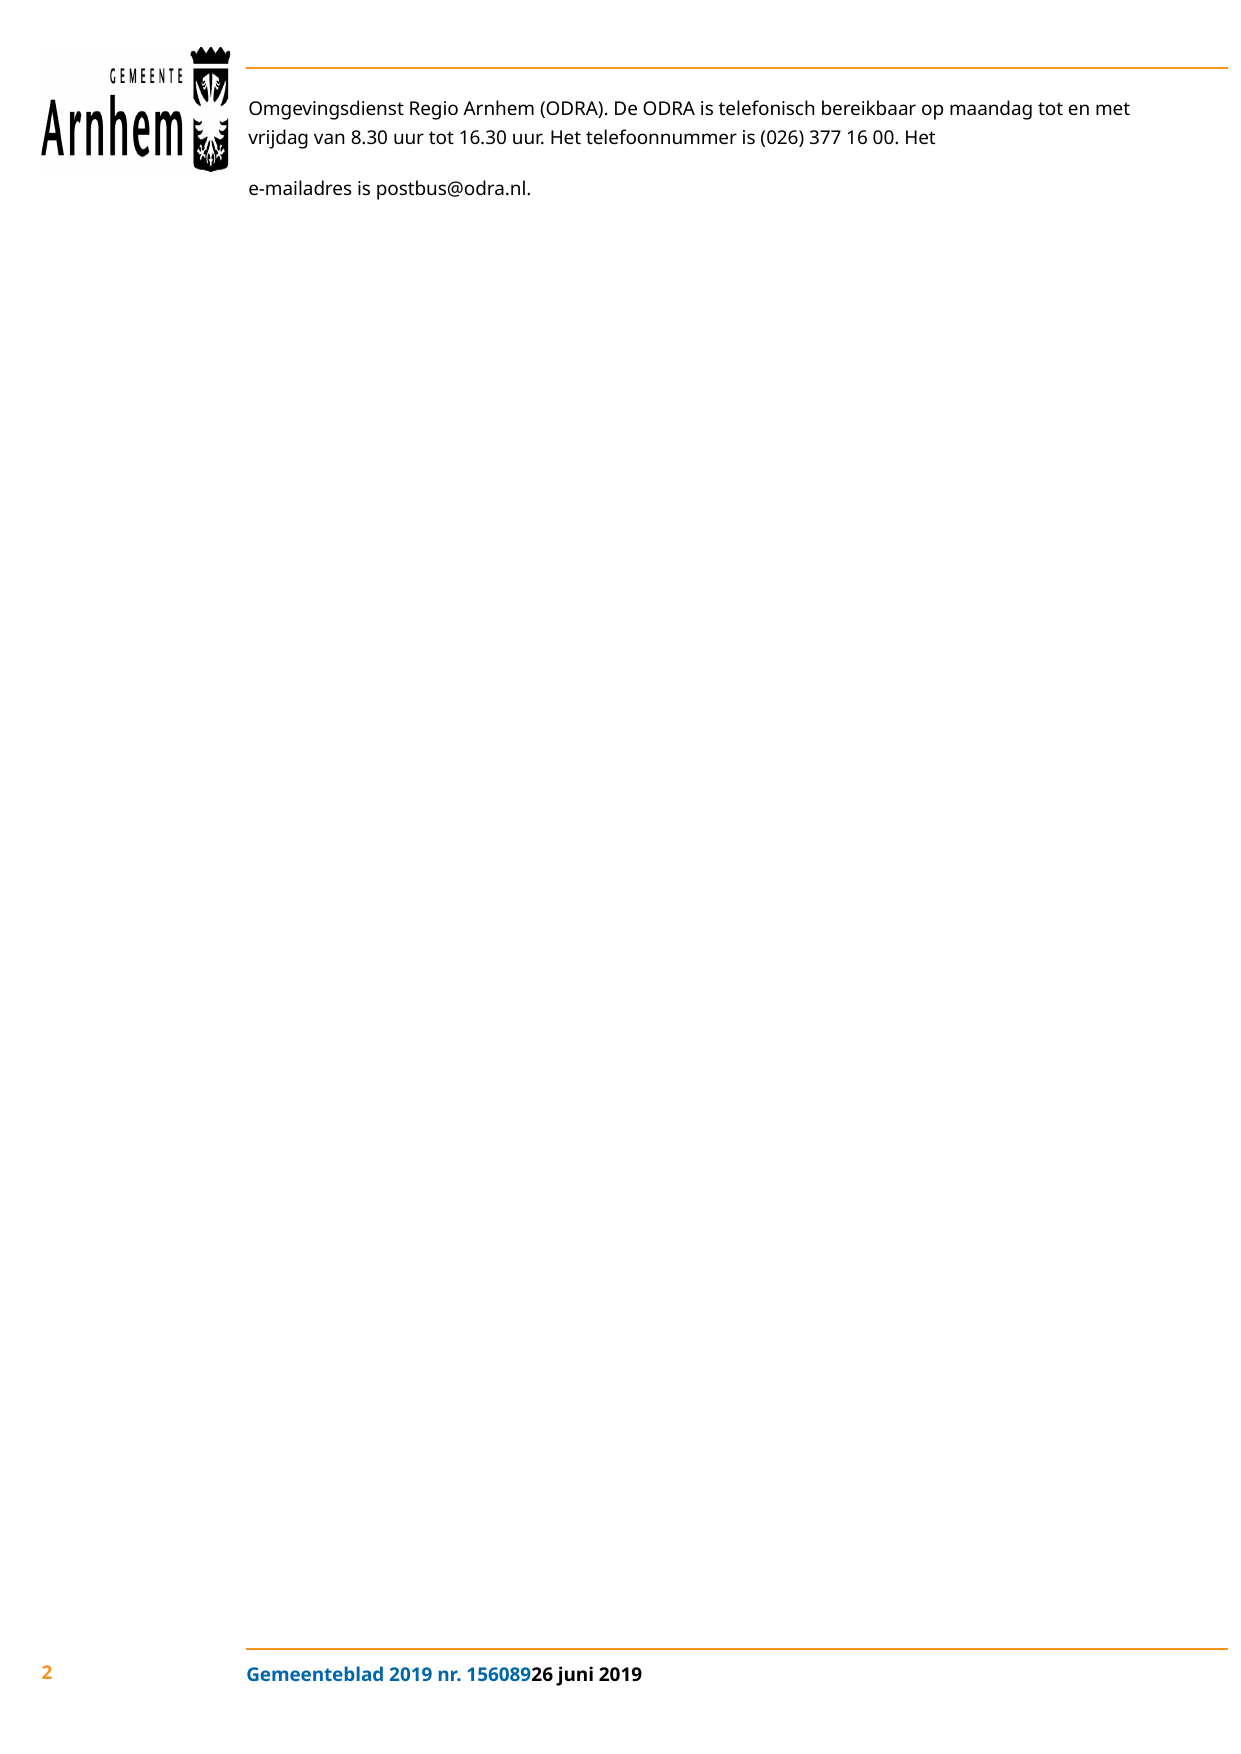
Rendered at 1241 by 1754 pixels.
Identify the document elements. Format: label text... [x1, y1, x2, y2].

text Omgevingsdienst Regio Arnhem (ODRA). De ODRA is telefonisch bereikbaar op maandag tot en met vrijdag van 8.30 uur tot 16.30 uur. Het telefoonnummer is (026) 377 16 00. Het [248, 95, 1152, 150]
text e-mailadres is postbus@odra.nl. [248, 175, 1152, 201]
picture [41, 47, 231, 172]
